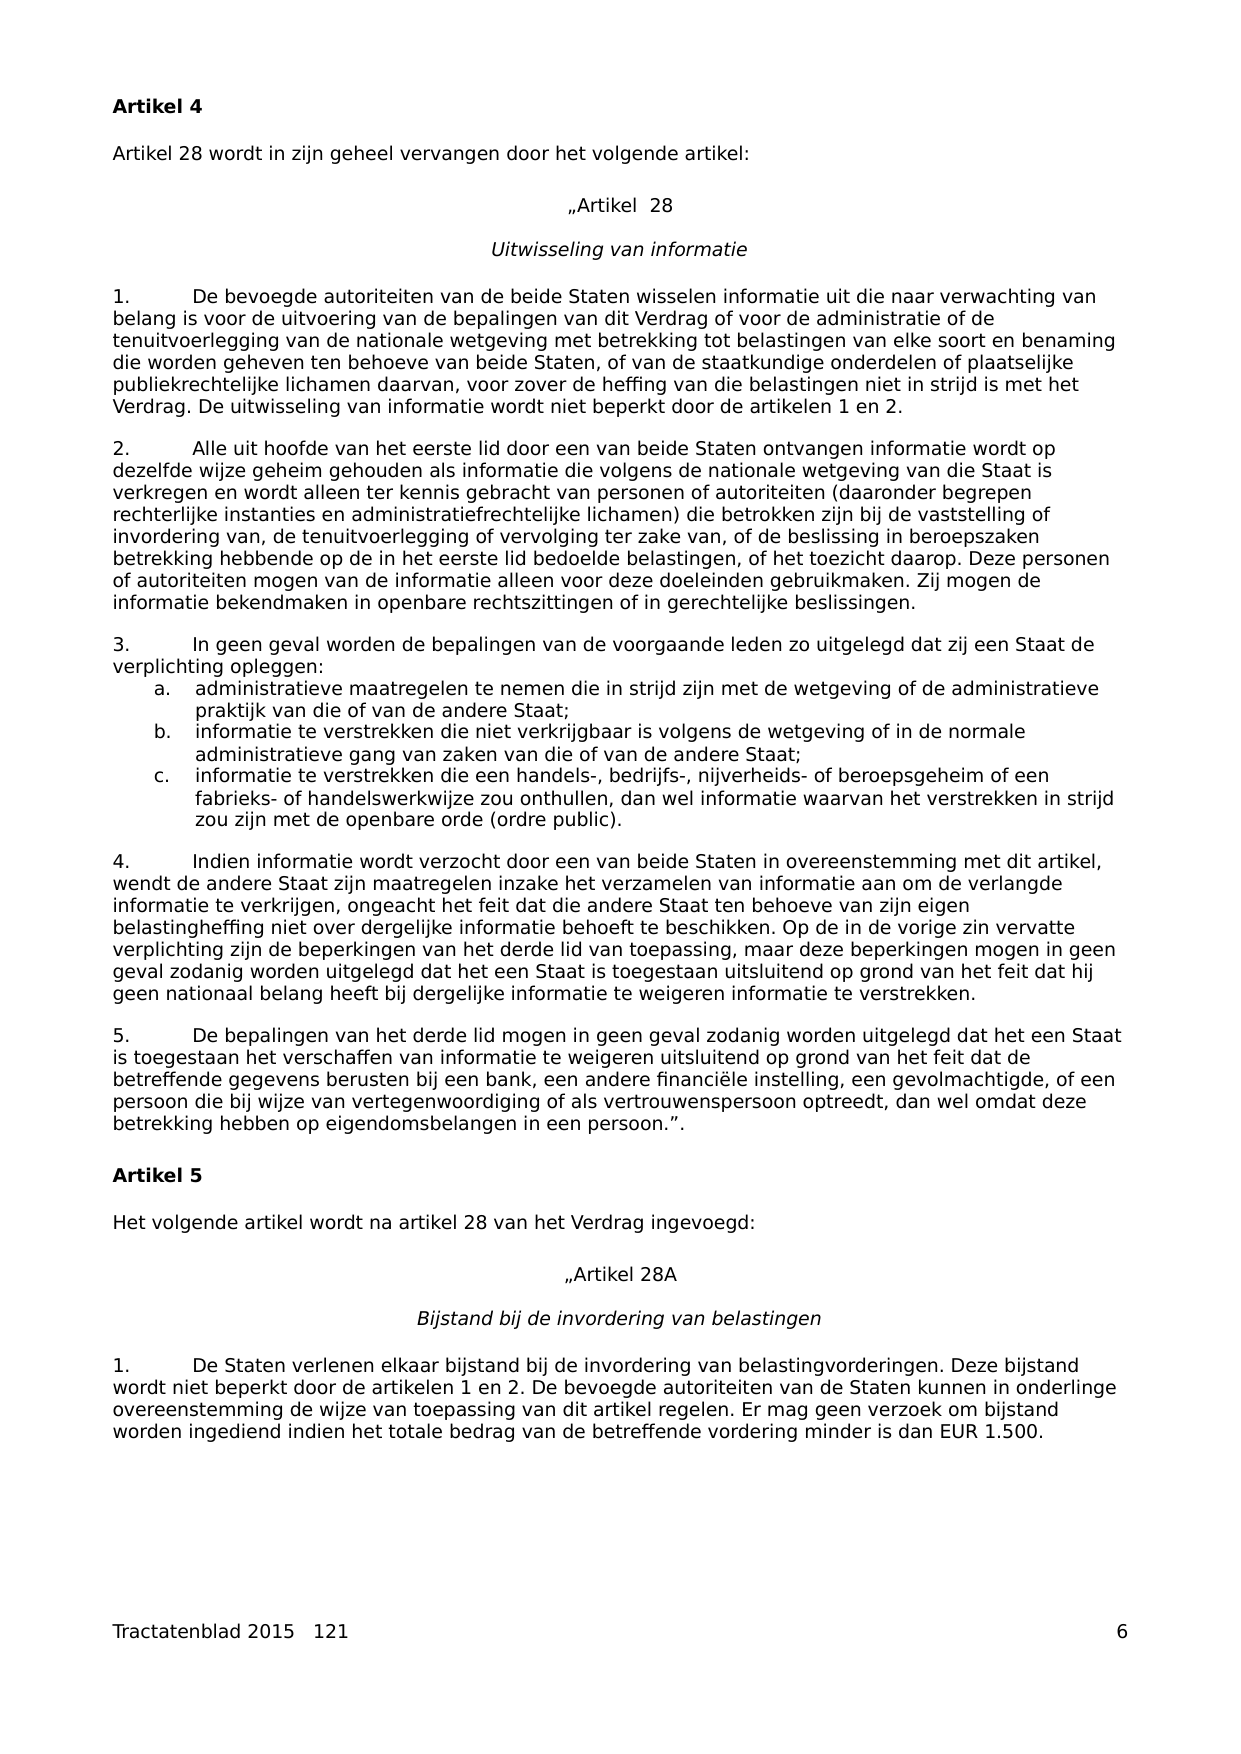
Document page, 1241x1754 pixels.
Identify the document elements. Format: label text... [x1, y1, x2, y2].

subtitle „Artikel 28 Uitwisseling van informatie [112, 195, 1128, 261]
text Het volgende artikel wordt na artikel 28 van het Verdrag ingevoegd: [112, 1212, 1128, 1234]
text b. informatie te verstrekken die niet verkrijgbaar is volgens de wetgeving of in de normale administratieve gang van zaken van die of van de andere Staat; [153, 721, 1128, 765]
text 1. De bevoegde autoriteiten van de beide Staten wisselen informatie uit die naar verwachting van belang is voor de uitvoering van de bepalingen van dit Verdrag of voor de administratie of de tenuitvoerlegging van de nationale wetgeving met betrekking tot belastingen van elke soort en benaming die worden geheven ten behoeve van beide Staten, of van de staatkundige onderdelen of plaatselijke publiekrechtelijke lichamen daarvan, voor zover de heffing van die belastingen niet in strijd is met het Verdrag. De uitwisseling van informatie wordt niet beperkt door de artikelen 1 en 2. [112, 286, 1128, 418]
text 1. De Staten verlenen elkaar bijstand bij de invordering van belastingvorderingen. Deze bijstand wordt niet beperkt door de artikelen 1 en 2. De bevoegde autoriteiten van de Staten kunnen in onderlinge overeenstemming de wijze van toepassing van dit artikel regelen. Er mag geen verzoek om bijstand worden ingediend indien het totale bedrag van de betreffende vordering minder is dan EUR 1.500. [112, 1355, 1128, 1443]
text 4. Indien informatie wordt verzocht door een van beide Staten in overeenstemming met dit artikel, wendt de andere Staat zijn maatregelen inzake het verzamelen van informatie aan om de verlangde informatie te verkrijgen, ongeacht het feit dat die andere Staat ten behoeve van zijn eigen belastingheffing niet over dergelijke informatie behoeft te beschikken. Op de in de vorige zin vervatte verplichting zijn de beperkingen van het derde lid van toepassing, maar deze beperkingen mogen in geen geval zodanig worden uitgelegd dat het een Staat is toegestaan uitsluitend op grond van het feit dat hij geen nationaal belang heeft bij dergelijke informatie te weigeren informatie te verstrekken. [112, 851, 1128, 1005]
subtitle Artikel 4 [112, 96, 1128, 118]
text 2. Alle uit hoofde van het eerste lid door een van beide Staten ontvangen informatie wordt op dezelfde wijze geheim gehouden als informatie die volgens de nationale wetgeving van die Staat is verkregen en wordt alleen ter kennis gebracht van personen of autoriteiten (daaronder begrepen rechterlijke instanties en administratiefrechtelijke lichamen) die betrokken zijn bij de vaststelling of invordering van, de tenuitvoerlegging of vervolging ter zake van, of de beslissing in beroepszaken betrekking hebbende op de in het eerste lid bedoelde belastingen, of het toezicht daarop. Deze personen of autoriteiten mogen van de informatie alleen voor deze doeleinden gebruikmaken. Zij mogen de informatie bekendmaken in openbare rechtszittingen of in gerechtelijke beslissingen. [112, 438, 1128, 613]
text Artikel 28 wordt in zijn geheel vervangen door het volgende artikel: [112, 143, 1128, 165]
text a. administratieve maatregelen te nemen die in strijd zijn met de wetgeving of de administratieve praktijk van die of van de andere Staat; [153, 677, 1128, 721]
subtitle Artikel 5 [112, 1165, 1128, 1187]
subtitle „Artikel 28A Bijstand bij de invordering van belastingen [112, 1264, 1128, 1330]
text 3. In geen geval worden de bepalingen van de voorgaande leden zo uitgelegd dat zij een Staat de verplichting opleggen: [112, 633, 1128, 677]
text 5. De bepalingen van het derde lid mogen in geen geval zodanig worden uitgelegd dat het een Staat is toegestaan het verschaffen van informatie te weigeren uitsluitend op grond van het feit dat de betreffende gegevens berusten bij een bank, een andere financiële instelling, een gevolmachtigde, of een persoon die bij wijze van vertegenwoordiging of als vertrouwenspersoon optreedt, dan wel omdat deze betrekking hebben op eigendomsbelangen in een persoon.”. [112, 1025, 1128, 1135]
text c. informatie te verstrekken die een handels-, bedrijfs-, nijverheids- of beroepsgeheim of een fabrieks- of handelswerkwijze zou onthullen, dan wel informatie waarvan het verstrekken in strijd zou zijn met de openbare orde (ordre public). [153, 765, 1128, 831]
